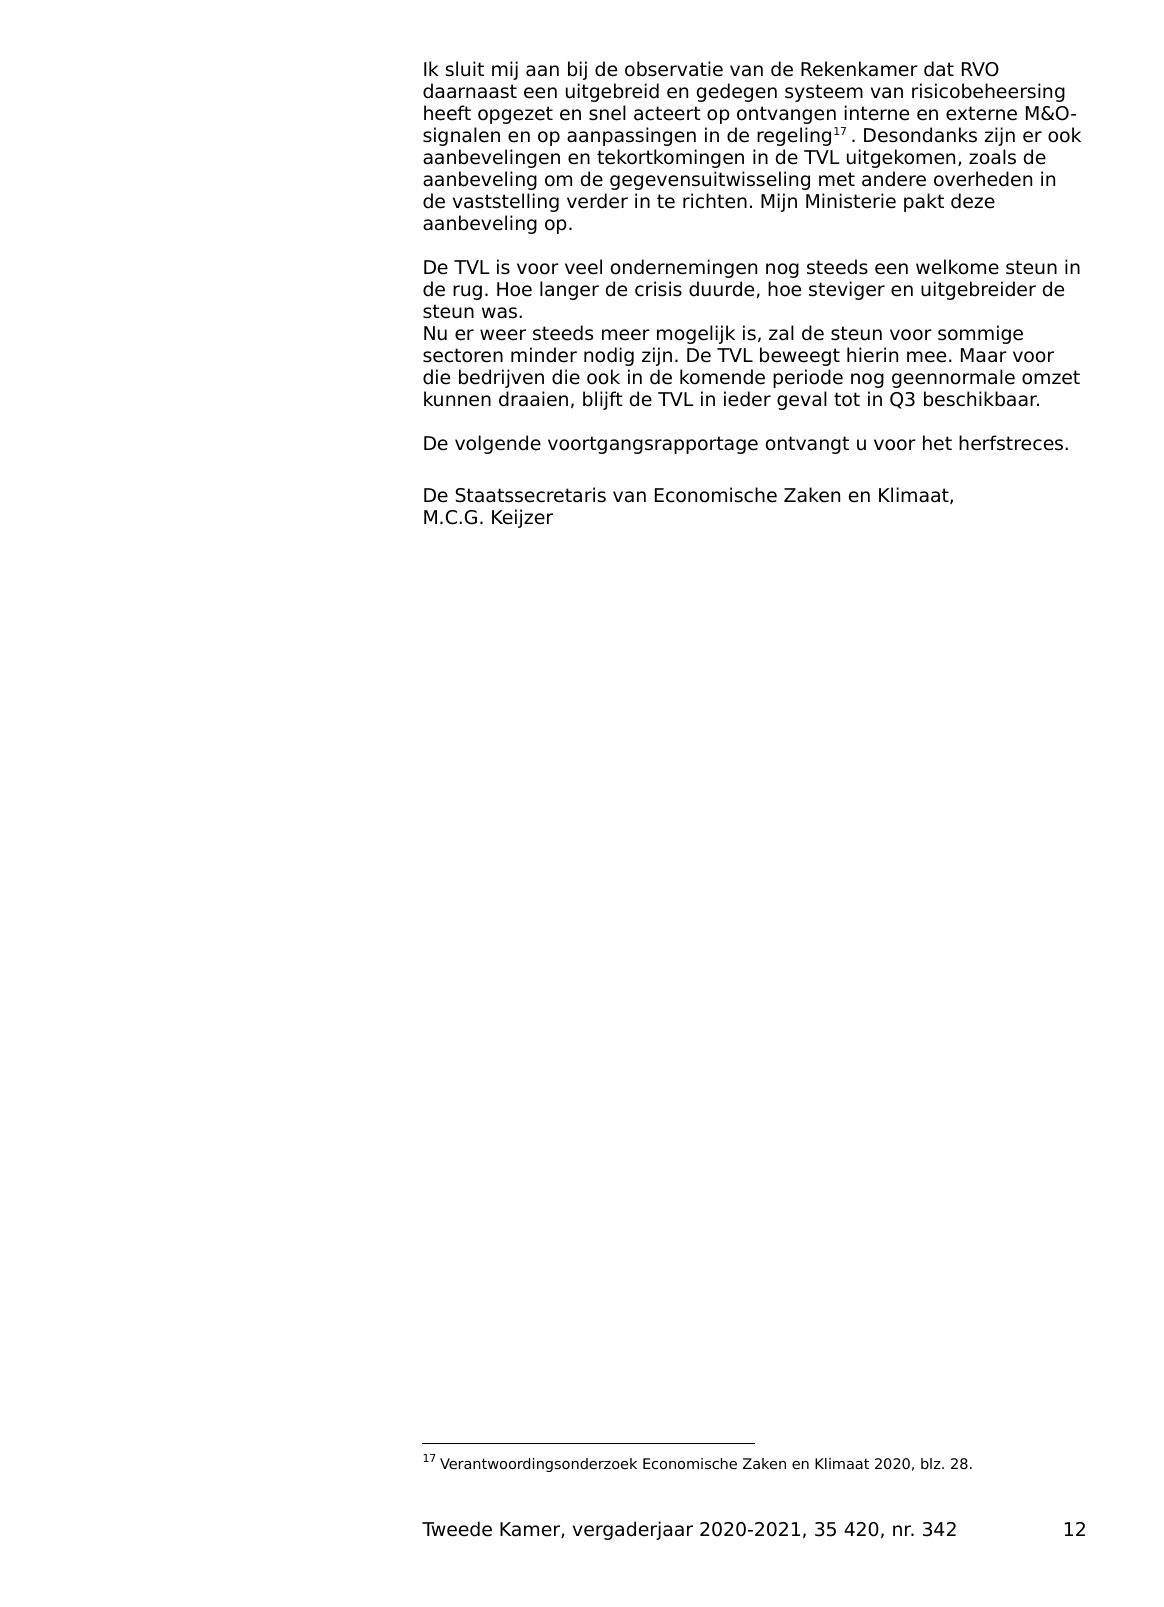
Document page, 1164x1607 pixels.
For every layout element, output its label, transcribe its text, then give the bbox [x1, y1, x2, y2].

text De Staatssecretaris van Economische Zaken en Klimaat, M.C.G. Keijzer [422, 485, 1087, 529]
text De TVL is voor veel ondernemingen nog steeds een welkome steun in de rug. Hoe langer de crisis duurde, hoe steviger en uitgebreider de steun was. [422, 257, 1087, 323]
text Ik sluit mij aan bij de observatie van de Rekenkamer dat RVO daarnaast een uitgebreid en gedegen systeem van risicobeheersing heeft opgezet en snel acteert op ontvangen interne en externe M&O-signalen en op aanpassingen in de regeling. Desondanks zijn er ook aanbevelingen en tekortkomingen in de TVL uitgekomen, zoals de aanbeveling om de gegevensuitwisseling met andere overheden in de vaststelling verder in te richten. Mijn Ministerie pakt deze aanbeveling op. [422, 59, 1087, 235]
text De volgende voortgangsrapportage ontvangt u voor het herfstreces. [422, 433, 1087, 455]
text Nu er weer steeds meer mogelijk is, zal de steun voor sommige sectoren minder nodig zijn. De TVL beweegt hierin mee. Maar voor die bedrijven die ook in de komende periode nog geennormale omzet kunnen draaien, blijft de TVL in ieder geval tot in Q3 beschikbaar. [422, 323, 1087, 411]
text Verantwoordingsonderzoek Economische Zaken en Klimaat 2020, blz. 28. [422, 1452, 1087, 1474]
